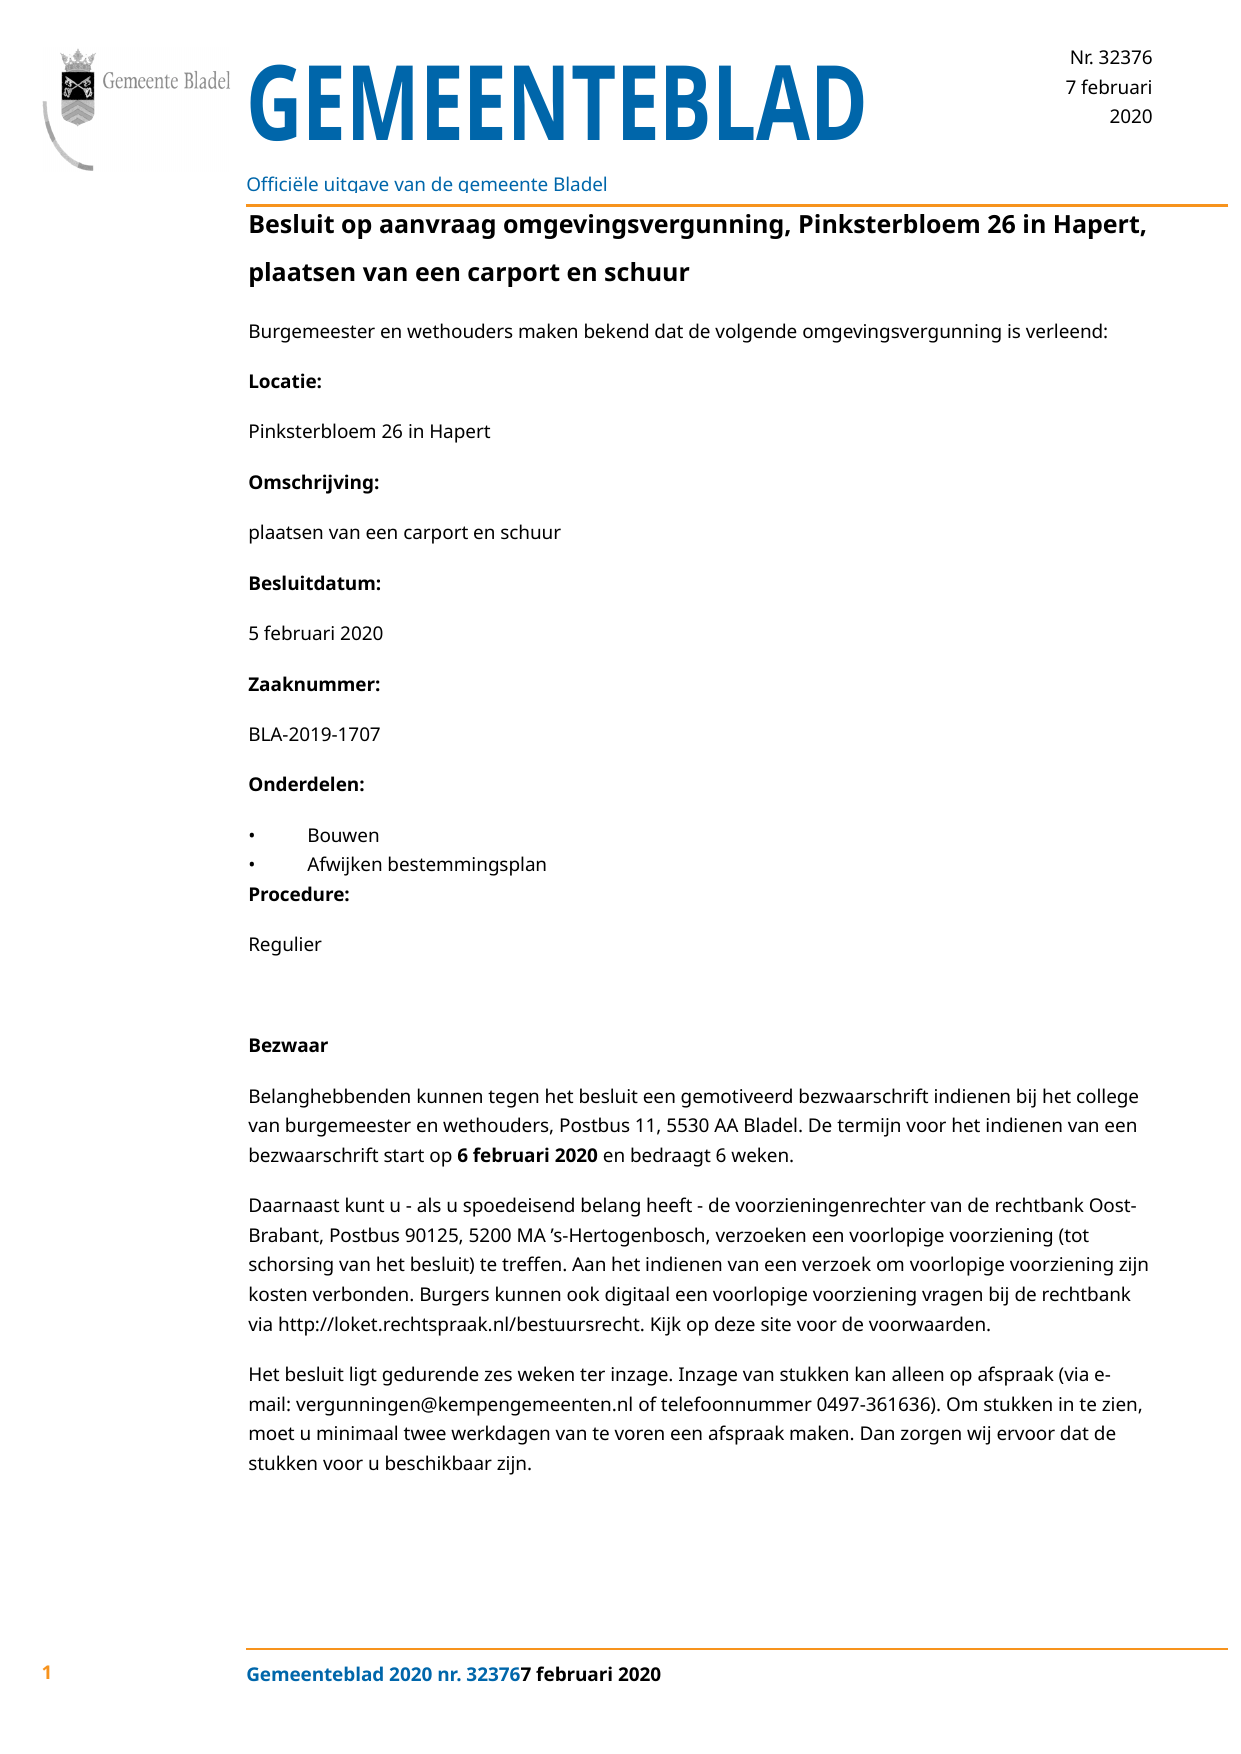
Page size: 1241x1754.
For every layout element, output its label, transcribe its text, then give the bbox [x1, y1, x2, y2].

text Besluit op aanvraag omgevingsvergunning, Pinksterbloem 26 in Hapert, plaatsen van een carport en schuur [248, 207, 1152, 288]
text 5 februari 2020 [248, 620, 1152, 646]
text Zaaknummer: [248, 671, 1152, 697]
text Pinksterbloem 26 in Hapert [248, 419, 1152, 444]
text BLA-2019-1707 [248, 721, 1152, 747]
list Bouwen [248, 822, 1152, 848]
text Regulier [248, 932, 1152, 957]
text Belanghebbenden kunnen tegen het besluit een gemotiveerd bezwaarschrift indienen bij het college van burgemeester en wethouders, Postbus 11, 5530 AA Bladel. De termijn voor het indienen van een bezwaarschrift start op 6 februari 2020 en bedraagt 6 weken. [248, 1083, 1152, 1168]
text Burgemeester en wethouders maken bekend dat de volgende omgevingsvergunning is verleend: [248, 318, 1152, 344]
text Procedure: [248, 881, 1152, 907]
text Bezwaar [248, 1032, 1152, 1058]
text Het besluit ligt gedurende zes weken ter inzage. Inzage van stukken kan alleen op afspraak (via e-mail: vergunningen@kempengemeenten.nl of telefoonnummer 0497-361636). Om stukken in te zien, moet u minimaal twee werkdagen van te voren een afspraak maken. Dan zorgen wij ervoor dat de stukken voor u beschikbaar zijn. [248, 1361, 1152, 1476]
picture [41, 47, 231, 172]
text plaatsen van een carport en schuur [248, 519, 1152, 545]
text Daarnaast kunt u - als u spoedeisend belang heeft - de voorzieningenrechter van de rechtbank Oost-Brabant, Postbus 90125, 5200 MA ’s-Hertogenbosch, verzoeken een voorlopige voorziening (tot schorsing van het besluit) te treffen. Aan het indienen van een verzoek om voorlopige voorziening zijn kosten verbonden. Burgers kunnen ook digitaal een voorlopige voorziening vragen bij de rechtbank via http://loket.rechtspraak.nl/bestuursrecht. Kijk op deze site voor de voorwaarden. [248, 1192, 1152, 1337]
text Besluitdatum: [248, 570, 1152, 596]
text Locatie: [248, 368, 1152, 394]
text Omschrijving: [248, 469, 1152, 495]
text Onderdelen: [248, 772, 1152, 797]
list Afwijken bestemmingsplan [248, 852, 1152, 877]
